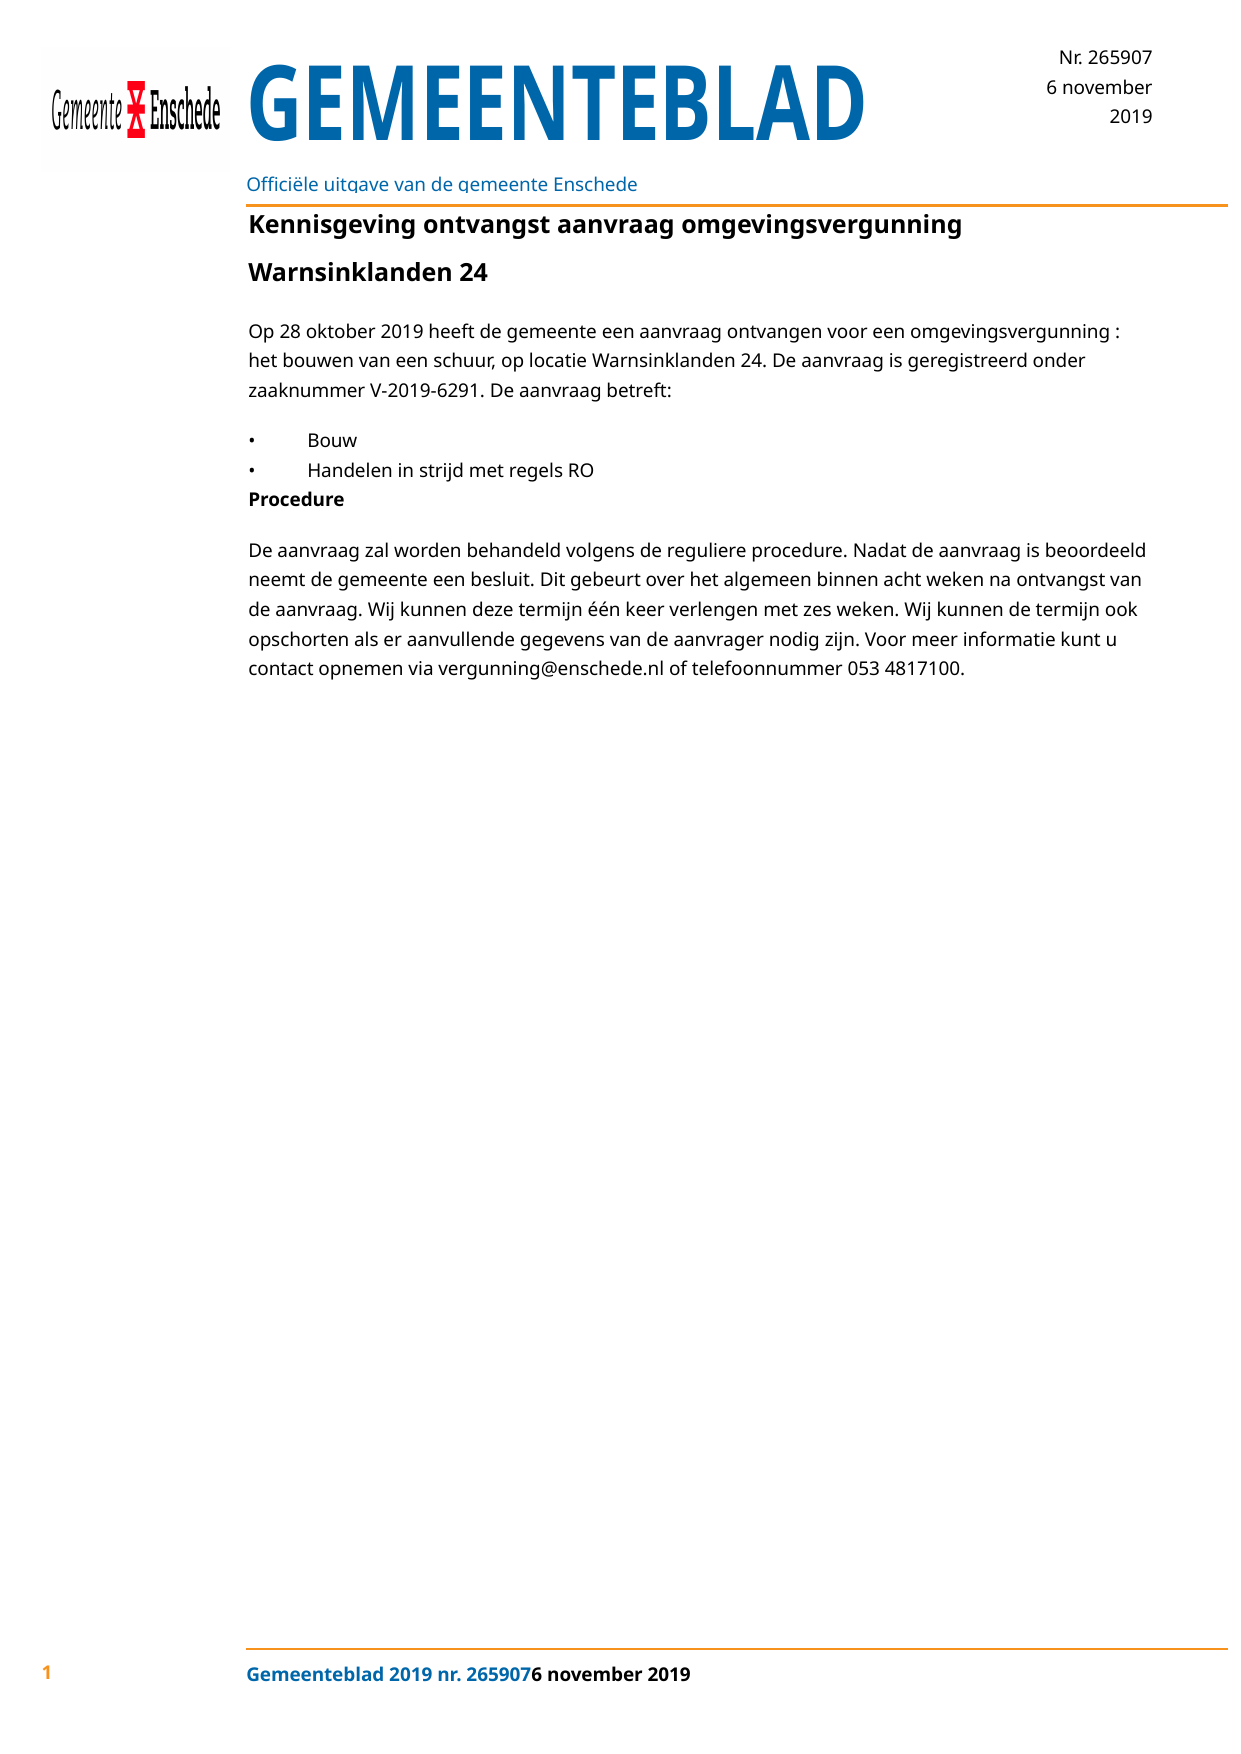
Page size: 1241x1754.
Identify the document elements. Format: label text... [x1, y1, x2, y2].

text De aanvraag zal worden behandeld volgens de reguliere procedure. Nadat de aanvraag is beoordeeld neemt de gemeente een besluit. Dit gebeurt over het algemeen binnen acht weken na ontvangst van de aanvraag. Wij kunnen deze termijn één keer verlengen met zes weken. Wij kunnen de termijn ook opschorten als er aanvullende gegevens van de aanvrager nodig zijn. Voor meer informatie kunt u contact opnemen via vergunning@enschede.nl of telefoonnummer 053 4817100. [248, 537, 1152, 681]
list Handelen in strijd met regels RO [248, 457, 1152, 483]
text Procedure [248, 487, 1152, 512]
picture [41, 47, 231, 172]
text Kennisgeving ontvangst aanvraag omgevingsvergunning Warnsinklanden 24 [248, 207, 1152, 288]
text Op 28 oktober 2019 heeft de gemeente een aanvraag ontvangen voor een omgevingsvergunning : het bouwen van een schuur, op locatie Warnsinklanden 24. De aanvraag is geregistreerd onder zaaknummer V-2019-6291. De aanvraag betreft: [248, 318, 1152, 403]
list Bouw [248, 427, 1152, 453]
